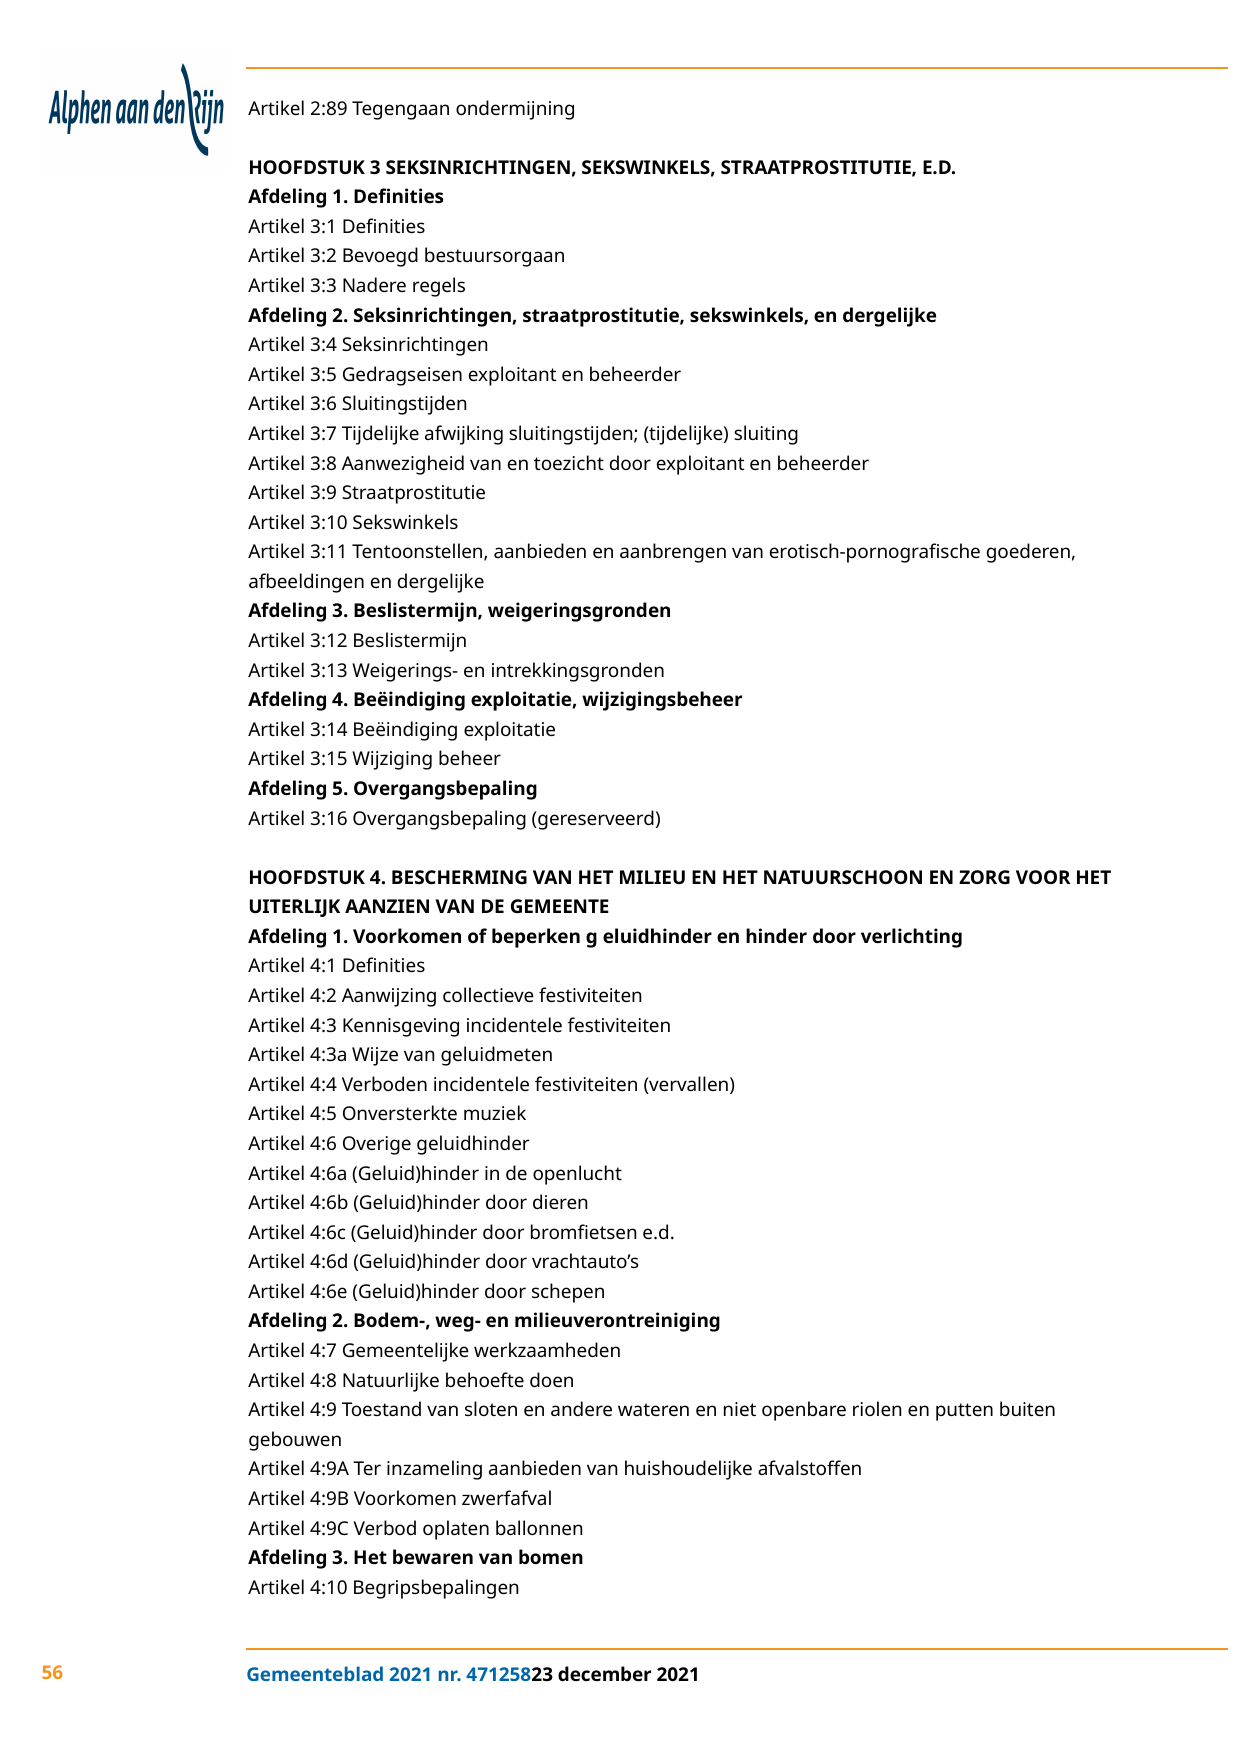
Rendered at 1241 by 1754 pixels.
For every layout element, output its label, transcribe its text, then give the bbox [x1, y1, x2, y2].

text Afdeling 5. Overgangsbepaling [248, 775, 1152, 801]
text Artikel 3:11 Tentoonstellen, aanbieden en aanbrengen van erotisch-pornografische goederen, afbeeldingen en dergelijke [248, 538, 1152, 594]
text Artikel 4:6d (Geluid)hinder door vrachtauto’s [248, 1248, 1152, 1274]
text Artikel 4:6a (Geluid)hinder in de openlucht [248, 1160, 1152, 1186]
text Afdeling 3. Beslistermijn, weigeringsgronden [248, 598, 1152, 623]
text Artikel 3:9 Straatprostitutie [248, 479, 1152, 505]
text Artikel 3:16 Overgangsbepaling (gereserveerd) [248, 805, 1152, 831]
text Artikel 3:4 Seksinrichtingen [248, 331, 1152, 357]
text Artikel 4:5 Onversterkte muziek [248, 1101, 1152, 1126]
text Afdeling 4. Beëindiging exploitatie, wijzigingsbeheer [248, 686, 1152, 712]
text Artikel 2:89 Tegengaan ondermijning [248, 95, 1152, 121]
text Artikel 4:9A Ter inzameling aanbieden van huishoudelijke afvalstoffen [248, 1456, 1152, 1481]
text Artikel 3:2 Bevoegd bestuursorgaan [248, 243, 1152, 268]
text Artikel 4:6b (Geluid)hinder door dieren [248, 1189, 1152, 1215]
text Artikel 3:12 Beslistermijn [248, 627, 1152, 653]
text Afdeling 1. Definities [248, 183, 1152, 209]
text Artikel 4:10 Begripsbepalingen [248, 1574, 1152, 1600]
text Afdeling 2. Bodem-, weg- en milieuverontreiniging [248, 1308, 1152, 1333]
text Afdeling 1. Voorkomen of beperken g eluidhinder en hinder door verlichting [248, 923, 1152, 949]
text Artikel 4:4 Verboden incidentele festiviteiten (vervallen) [248, 1071, 1152, 1097]
text Artikel 4:3a Wijze van geluidmeten [248, 1041, 1152, 1067]
text Artikel 4:9B Voorkomen zwerfafval [248, 1485, 1152, 1511]
text Artikel 3:1 Definities [248, 213, 1152, 239]
text Artikel 4:7 Gemeentelijke werkzaamheden [248, 1337, 1152, 1363]
text Artikel 4:6c (Geluid)hinder door bromfietsen e.d. [248, 1219, 1152, 1245]
text Afdeling 3. Het bewaren van bomen [248, 1544, 1152, 1570]
text HOOFDSTUK 3 SEKSINRICHTINGEN, SEKSWINKELS, STRAATPROSTITUTIE, E.D. [248, 154, 1152, 180]
text Artikel 3:13 Weigerings- en intrekkingsgronden [248, 657, 1152, 683]
text HOOFDSTUK 4. BESCHERMING VAN HET MILIEU EN HET NATUURSCHOON EN ZORG VOOR HET UITERLIJK AANZIEN VAN DE GEMEENTE [248, 864, 1152, 919]
text Artikel 4:2 Aanwijzing collectieve festiviteiten [248, 982, 1152, 1008]
picture [41, 47, 231, 172]
text Artikel 3:8 Aanwezigheid van en toezicht door exploitant en beheerder [248, 450, 1152, 476]
text Artikel 4:9C Verbod oplaten ballonnen [248, 1515, 1152, 1541]
text Artikel 4:3 Kennisgeving incidentele festiviteiten [248, 1012, 1152, 1038]
text Artikel 3:10 Sekswinkels [248, 509, 1152, 535]
text Artikel 4:6e (Geluid)hinder door schepen [248, 1278, 1152, 1304]
text Afdeling 2. Seksinrichtingen, straatprostitutie, sekswinkels, en dergelijke [248, 302, 1152, 328]
text Artikel 3:15 Wijziging beheer [248, 746, 1152, 771]
text Artikel 4:1 Definities [248, 953, 1152, 978]
text Artikel 3:5 Gedragseisen exploitant en beheerder [248, 361, 1152, 387]
text Artikel 3:14 Beëindiging exploitatie [248, 716, 1152, 742]
text Artikel 4:6 Overige geluidhinder [248, 1130, 1152, 1156]
text Artikel 3:7 Tijdelijke afwijking sluitingstijden; (tijdelijke) sluiting [248, 420, 1152, 446]
text Artikel 4:9 Toestand van sloten en andere wateren en niet openbare riolen en putten buiten gebouwen [248, 1396, 1152, 1452]
text Artikel 3:6 Sluitingstijden [248, 391, 1152, 416]
text Artikel 4:8 Natuurlijke behoefte doen [248, 1367, 1152, 1393]
text Artikel 3:3 Nadere regels [248, 272, 1152, 298]
